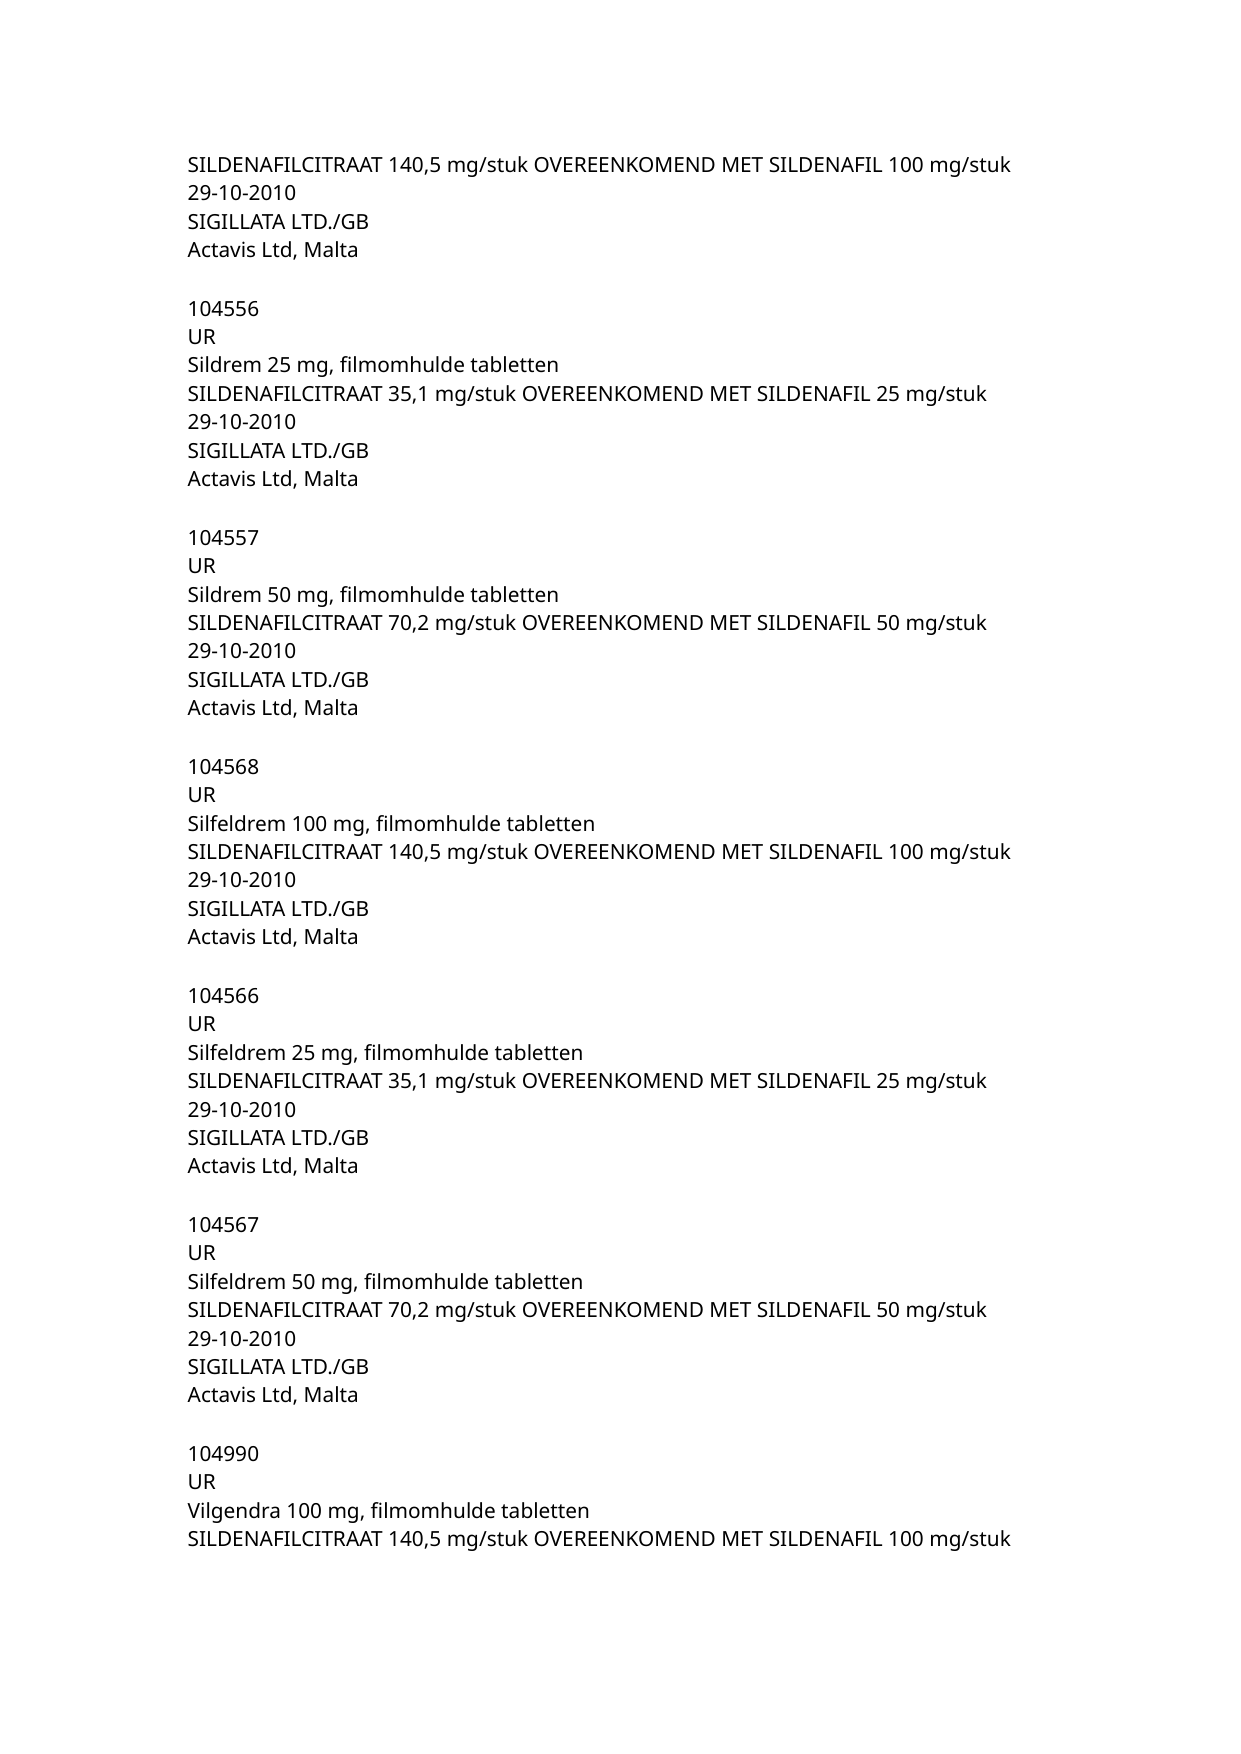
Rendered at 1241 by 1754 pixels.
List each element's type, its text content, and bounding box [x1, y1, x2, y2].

text 29-10-2010 [187, 178, 1053, 207]
text Sildrem 25 mg, filmomhulde tabletten [187, 351, 1053, 379]
text 29-10-2010 [187, 407, 1053, 436]
text Silfeldrem 50 mg, filmomhulde tabletten [187, 1267, 1053, 1295]
text SIGILLATA LTD./GB [187, 1352, 1053, 1381]
text Silfeldrem 25 mg, filmomhulde tabletten [187, 1038, 1053, 1066]
text SILDENAFILCITRAAT 70,2 mg/stuk OVEREENKOMEND MET SILDENAFIL 50 mg/stuk [187, 608, 1053, 637]
text SILDENAFILCITRAAT 70,2 mg/stuk OVEREENKOMEND MET SILDENAFIL 50 mg/stuk [187, 1295, 1053, 1324]
text Vilgendra 100 mg, filmomhulde tabletten [187, 1496, 1053, 1524]
text 104567 [187, 1210, 1053, 1238]
text Actavis Ltd, Malta [187, 1152, 1053, 1180]
text Sildrem 50 mg, filmomhulde tabletten [187, 580, 1053, 608]
text SILDENAFILCITRAAT 140,5 mg/stuk OVEREENKOMEND MET SILDENAFIL 100 mg/stuk [187, 150, 1053, 178]
text 104556 [187, 294, 1053, 322]
text UR [187, 322, 1053, 351]
text SIGILLATA LTD./GB [187, 665, 1053, 693]
text Actavis Ltd, Malta [187, 693, 1053, 722]
text UR [187, 1467, 1053, 1496]
text 104990 [187, 1439, 1053, 1467]
text SIGILLATA LTD./GB [187, 894, 1053, 922]
text SIGILLATA LTD./GB [187, 207, 1053, 235]
text SILDENAFILCITRAAT 35,1 mg/stuk OVEREENKOMEND MET SILDENAFIL 25 mg/stuk [187, 1066, 1053, 1095]
text SIGILLATA LTD./GB [187, 1123, 1053, 1152]
text SILDENAFILCITRAAT 140,5 mg/stuk OVEREENKOMEND MET SILDENAFIL 100 mg/stuk [187, 1524, 1053, 1553]
text Actavis Ltd, Malta [187, 235, 1053, 264]
text 104566 [187, 981, 1053, 1009]
text 104557 [187, 523, 1053, 551]
text Silfeldrem 100 mg, filmomhulde tabletten [187, 809, 1053, 837]
text SIGILLATA LTD./GB [187, 436, 1053, 464]
text 104568 [187, 752, 1053, 780]
text 29-10-2010 [187, 637, 1053, 665]
text 29-10-2010 [187, 1324, 1053, 1352]
text SILDENAFILCITRAAT 140,5 mg/stuk OVEREENKOMEND MET SILDENAFIL 100 mg/stuk [187, 837, 1053, 866]
text Actavis Ltd, Malta [187, 922, 1053, 951]
text UR [187, 1009, 1053, 1038]
text UR [187, 551, 1053, 580]
text Actavis Ltd, Malta [187, 1381, 1053, 1409]
text UR [187, 780, 1053, 809]
text UR [187, 1238, 1053, 1267]
text 29-10-2010 [187, 866, 1053, 894]
text SILDENAFILCITRAAT 35,1 mg/stuk OVEREENKOMEND MET SILDENAFIL 25 mg/stuk [187, 379, 1053, 407]
text Actavis Ltd, Malta [187, 464, 1053, 493]
text 29-10-2010 [187, 1095, 1053, 1123]
